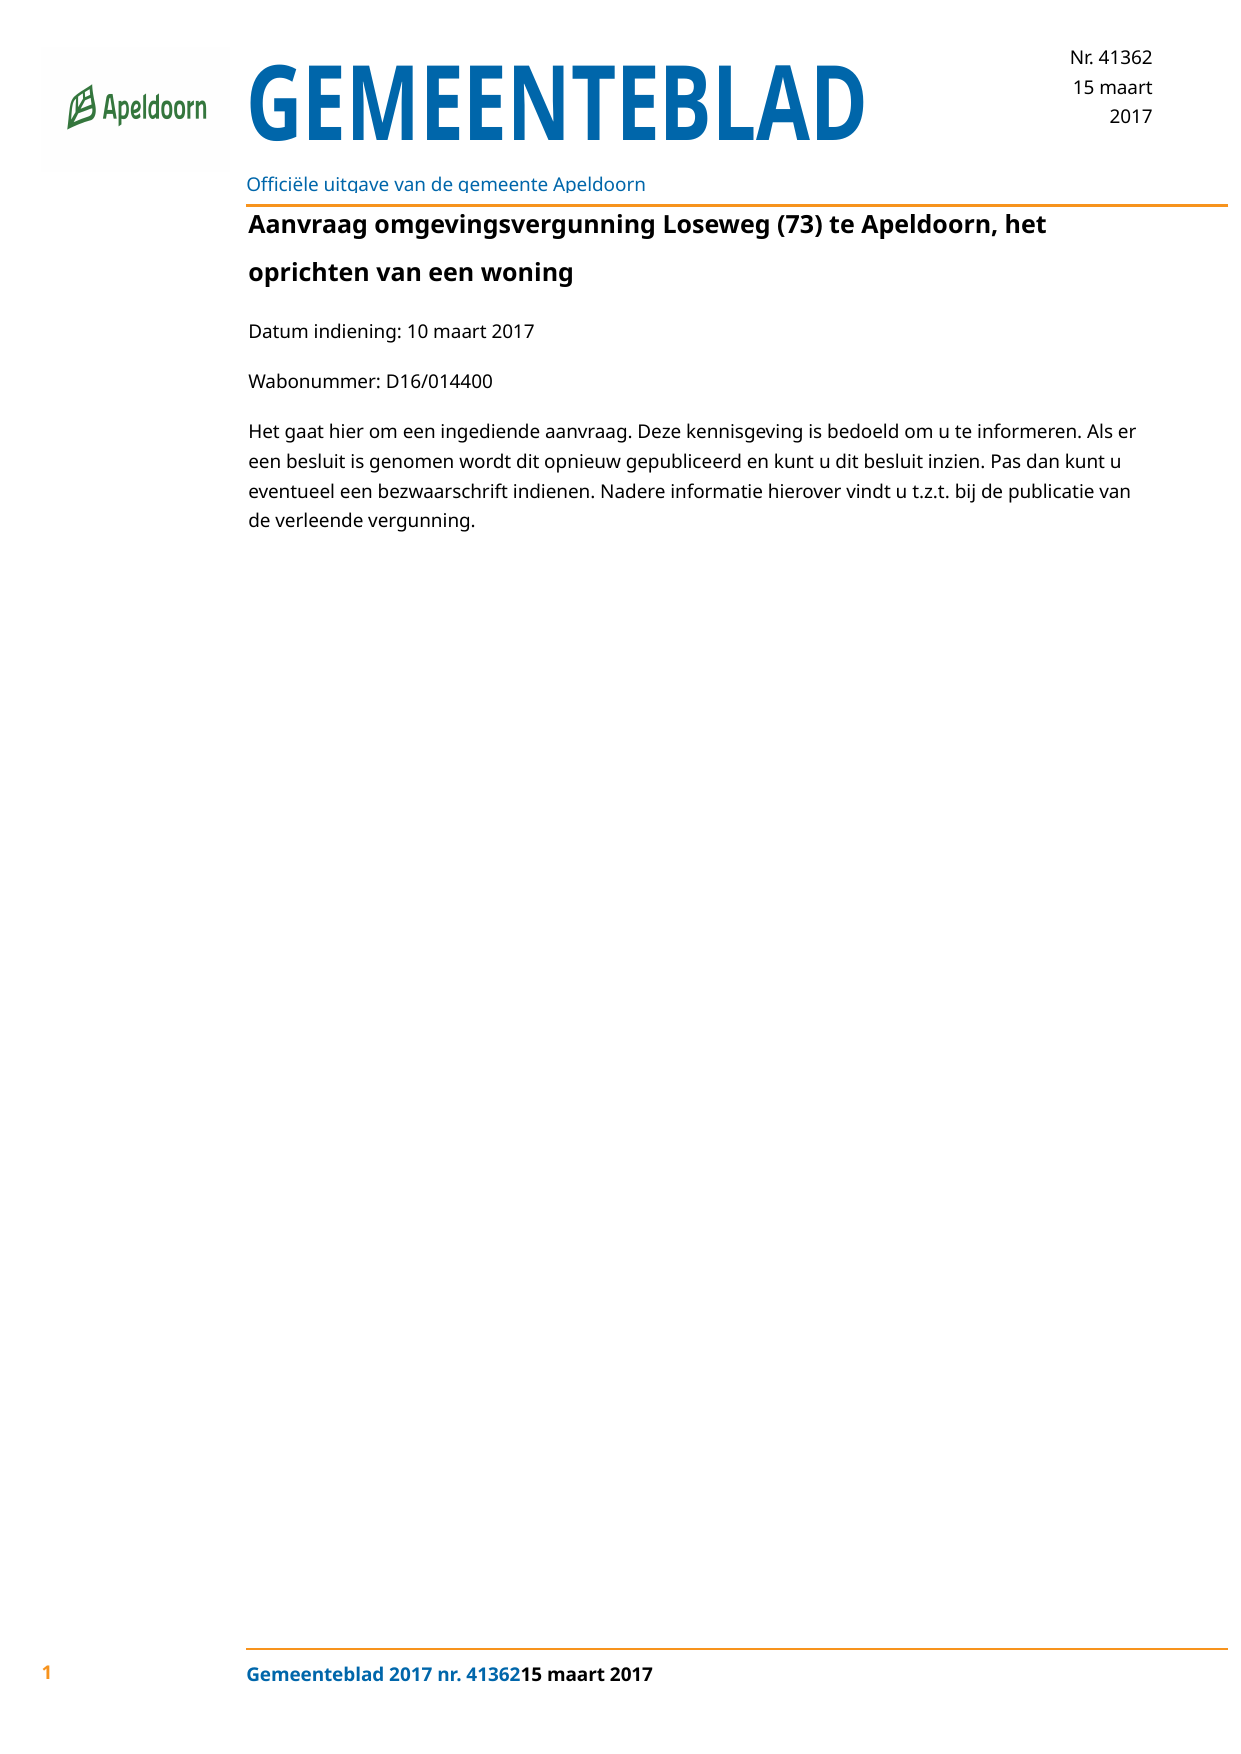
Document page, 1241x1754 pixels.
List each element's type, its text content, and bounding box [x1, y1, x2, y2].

text Aanvraag omgevingsvergunning Loseweg (73) te Apeldoorn, het oprichten van een woning [248, 207, 1152, 288]
text Datum indiening: 10 maart 2017 [248, 318, 1152, 344]
text Wabonummer: D16/014400 [248, 368, 1152, 394]
text Het gaat hier om een ingediende aanvraag. Deze kennisgeving is bedoeld om u te informeren. Als er een besluit is genomen wordt dit opnieuw gepubliceerd en kunt u dit besluit inzien. Pas dan kunt u eventueel een bezwaarschrift indienen. Nadere informatie hierover vindt u t.z.t. bij de publicatie van de verleende vergunning. [248, 419, 1152, 533]
picture [41, 47, 231, 172]
